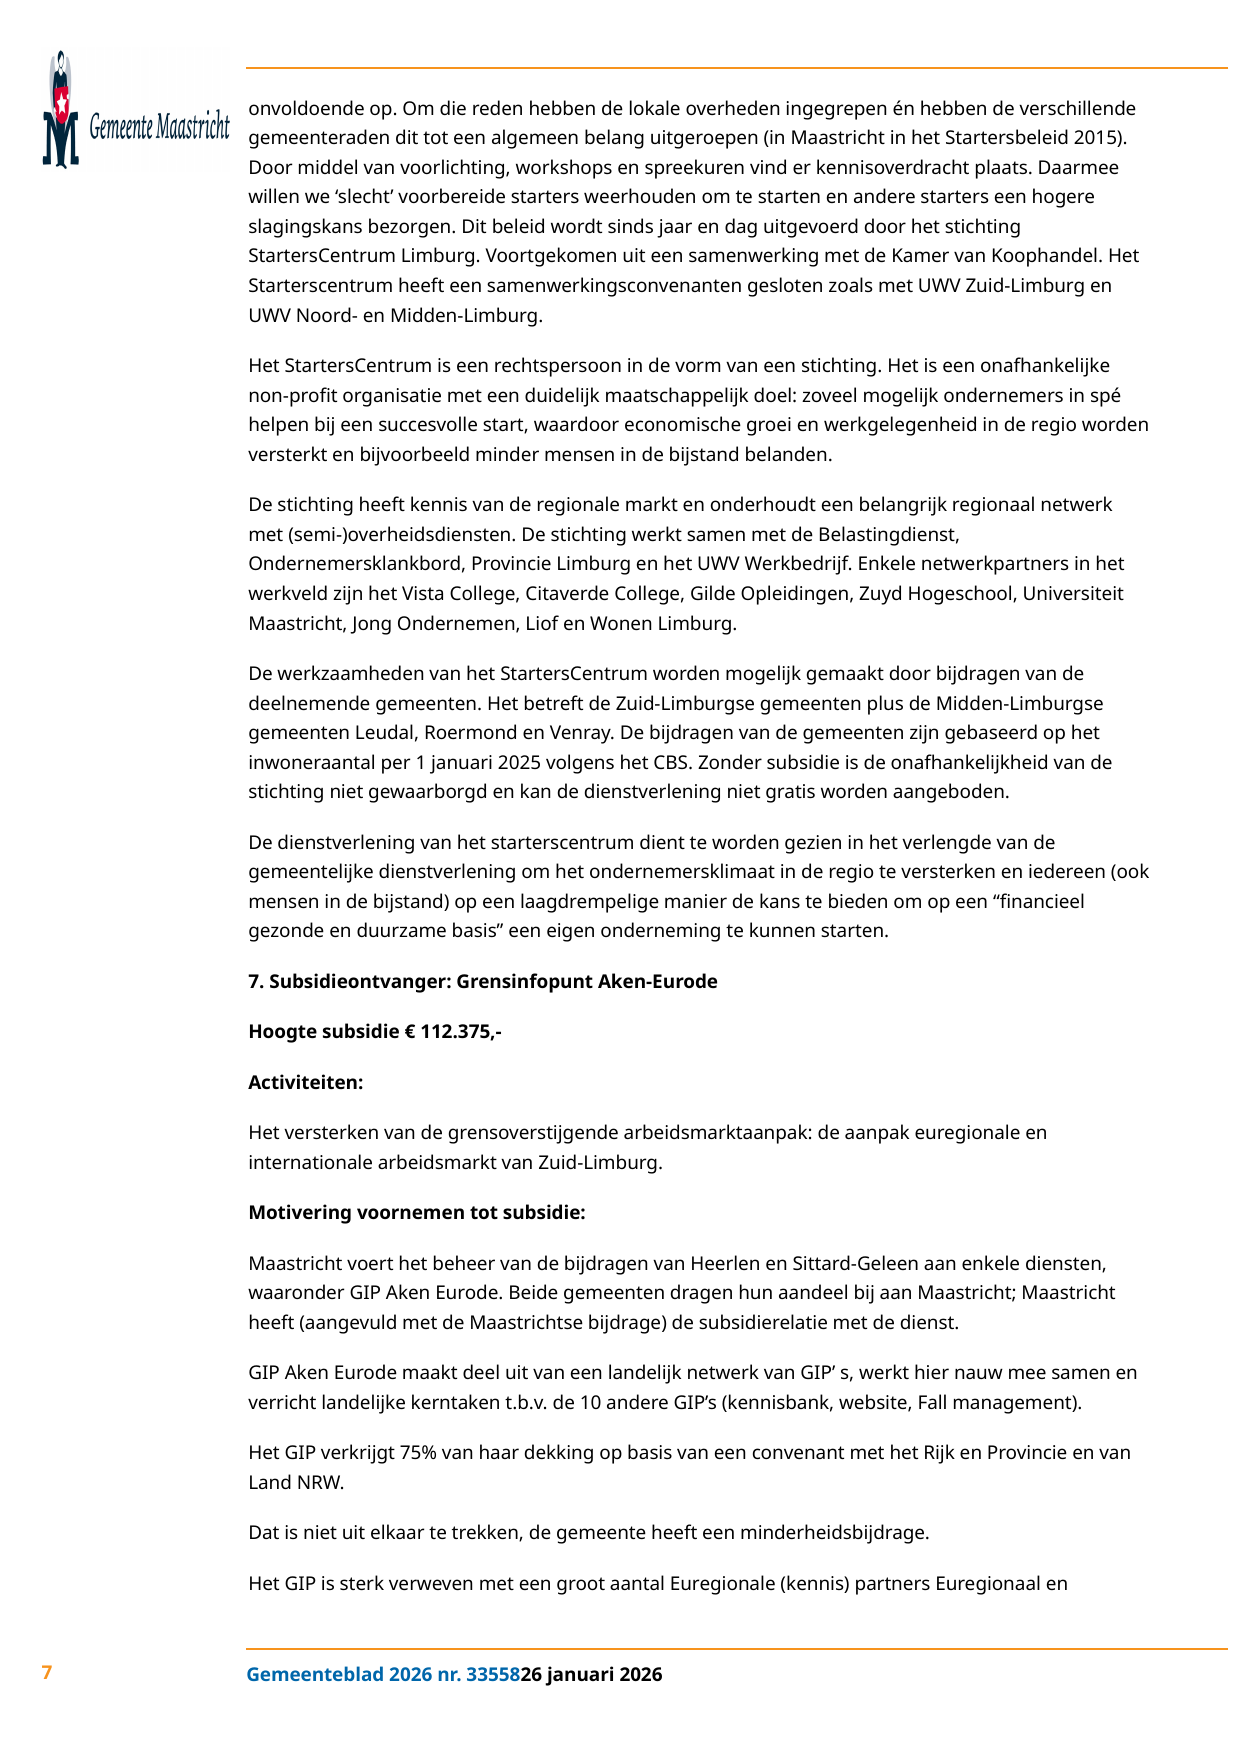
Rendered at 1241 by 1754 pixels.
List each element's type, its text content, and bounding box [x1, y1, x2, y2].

text GIP Aken Eurode maakt deel uit van een landelijk netwerk van GIP’ s, werkt hier nauw mee samen en verricht landelijke kerntaken t.b.v. de 10 andere GIP’s (kennisbank, website, Fall management). [248, 1359, 1152, 1415]
text Motivering voornemen tot subsidie: [248, 1199, 1152, 1225]
text 7. Subsidieontvanger: Grensinfopunt Aken-Eurode [248, 968, 1152, 994]
text Hoogte subsidie € 112.375,- [248, 1018, 1152, 1044]
text Dat is niet uit elkaar te trekken, de gemeente heeft een minderheidsbijdrage. [248, 1519, 1152, 1545]
text onvoldoende op. Om die reden hebben de lokale overheden ingegrepen én hebben de verschillende gemeenteraden dit tot een algemeen belang uitgeroepen (in Maastricht in het Startersbeleid 2015). Door middel van voorlichting, workshops en spreekuren vind er kennisoverdracht plaats. Daarmee willen we ‘slecht’ voorbereide starters weerhouden om te starten en andere starters een hogere slagingskans bezorgen. Dit beleid wordt sinds jaar en dag uitgevoerd door het stichting StartersCentrum Limburg. Voortgekomen uit een samenwerking met de Kamer van Koophandel. Het Starterscentrum heeft een samenwerkingsconvenanten gesloten zoals met UWV Zuid-Limburg en UWV Noord- en Midden-Limburg. [248, 95, 1152, 328]
text Het StartersCentrum is een rechtspersoon in de vorm van een stichting. Het is een onafhankelijke non-profit organisatie met een duidelijk maatschappelijk doel: zoveel mogelijk ondernemers in spé helpen bij een succesvolle start, waardoor economische groei en werkgelegenheid in de regio worden versterkt en bijvoorbeeld minder mensen in de bijstand belanden. [248, 352, 1152, 467]
text Het GIP verkrijgt 75% van haar dekking op basis van een convenant met het Rijk en Provincie en van Land NRW. [248, 1439, 1152, 1495]
text Het versterken van de grensoverstijgende arbeidsmarktaanpak: de aanpak euregionale en internationale arbeidsmarkt van Zuid-Limburg. [248, 1119, 1152, 1175]
picture [41, 47, 231, 172]
text De dienstverlening van het starterscentrum dient te worden gezien in het verlengde van de gemeentelijke dienstverlening om het ondernemersklimaat in de regio te versterken en iedereen (ook mensen in de bijstand) op een laagdrempelige manier de kans te bieden om op een “financieel gezonde en duurzame basis” een eigen onderneming te kunnen starten. [248, 829, 1152, 943]
text Activiteiten: [248, 1069, 1152, 1095]
text De stichting heeft kennis van de regionale markt en onderhoudt een belangrijk regionaal netwerk met (semi-)overheidsdiensten. De stichting werkt samen met de Belastingdienst, Ondernemersklankbord, Provincie Limburg en het UWV Werkbedrijf. Enkele netwerkpartners in het werkveld zijn het Vista College, Citaverde College, Gilde Opleidingen, Zuyd Hogeschool, Universiteit Maastricht, Jong Ondernemen, Liof en Wonen Limburg. [248, 491, 1152, 636]
text Maastricht voert het beheer van de bijdragen van Heerlen en Sittard-Geleen aan enkele diensten, waaronder GIP Aken Eurode. Beide gemeenten dragen hun aandeel bij aan Maastricht; Maastricht heeft (aangevuld met de Maastrichtse bijdrage) de subsidierelatie met de dienst. [248, 1250, 1152, 1335]
text Het GIP is sterk verweven met een groot aantal Euregionale (kennis) partners Euregionaal en [248, 1570, 1152, 1596]
text De werkzaamheden van het StartersCentrum worden mogelijk gemaakt door bijdragen van de deelnemende gemeenten. Het betreft de Zuid-Limburgse gemeenten plus de Midden-Limburgse gemeenten Leudal, Roermond en Venray. De bijdragen van de gemeenten zijn gebaseerd op het inwoneraantal per 1 januari 2025 volgens het CBS. Zonder subsidie is de onafhankelijkheid van de stichting niet gewaarborgd en kan de dienstverlening niet gratis worden aangeboden. [248, 660, 1152, 804]
